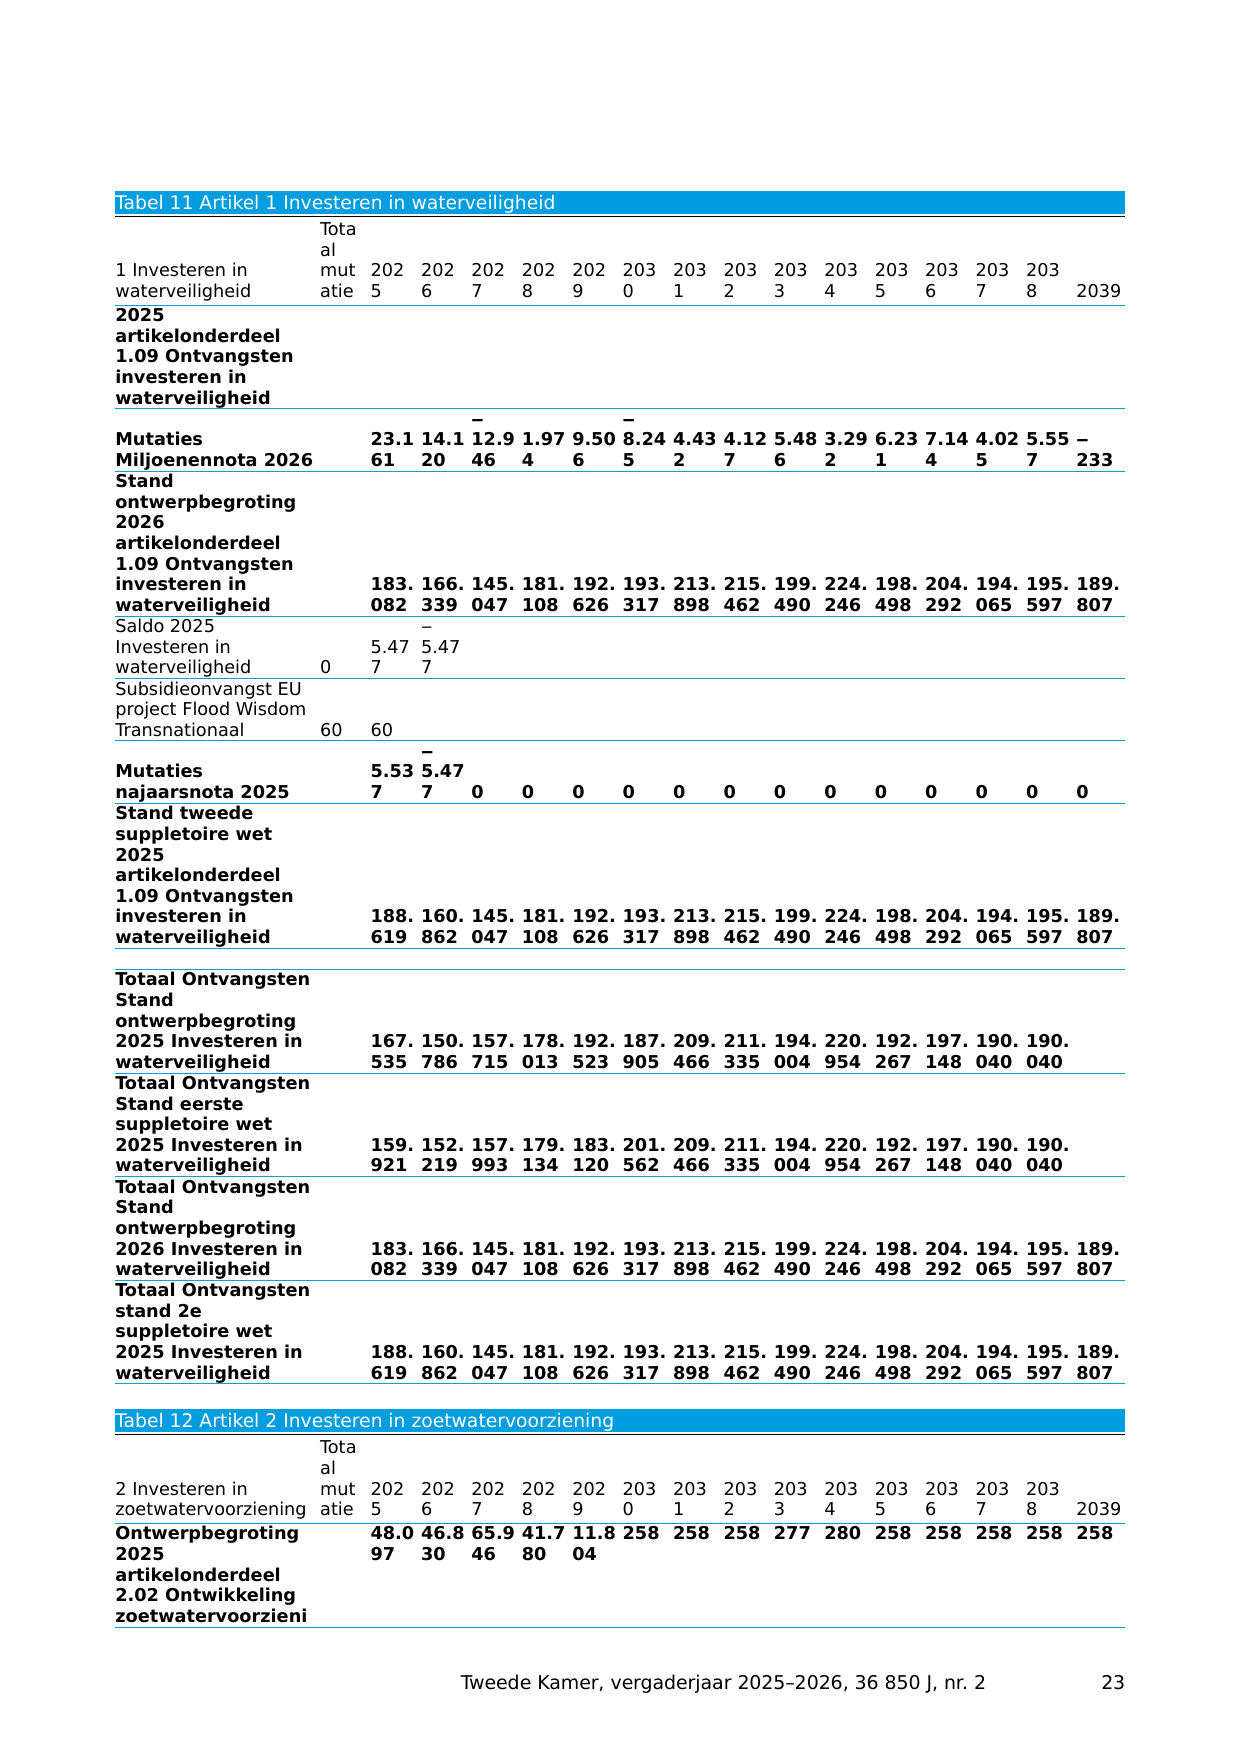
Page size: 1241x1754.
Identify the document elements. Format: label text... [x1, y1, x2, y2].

table_cell 277 [771, 1524, 821, 1626]
table_cell 183.082 [368, 472, 418, 616]
table_cell Totaal Ontvangsten Stand eerste suppletoire wet 2025 Investeren in waterveiligheid [115, 1074, 317, 1176]
table_cell 220.954 [821, 970, 872, 1072]
table_cell 46.830 [418, 1524, 468, 1626]
table_cell 2026 [418, 1435, 468, 1523]
table_cell 2031 [670, 217, 720, 304]
table_cell [1023, 949, 1073, 969]
table_cell 2029 [569, 1435, 619, 1523]
table_cell [569, 679, 619, 740]
table_cell 4.127 [720, 409, 771, 471]
table_cell 194.004 [771, 970, 821, 1072]
table_cell 0 [872, 741, 922, 803]
table_cell [720, 306, 771, 408]
table_cell 194.065 [973, 1177, 1023, 1280]
table_cell 224.246 [821, 472, 872, 616]
table_cell 195.597 [1023, 1177, 1073, 1280]
table_cell [620, 949, 670, 969]
table_cell 258 [670, 1524, 720, 1626]
table_cell 2032 [720, 217, 771, 304]
table_cell Mutaties Miljoenennota 2026 [115, 409, 317, 471]
table_cell 1 Investeren in waterveiligheid [115, 217, 317, 304]
table_cell 195.597 [1023, 1281, 1073, 1383]
table_cell [569, 617, 619, 678]
table_cell 215.462 [720, 1177, 771, 1280]
table_cell 193.317 [620, 1281, 670, 1383]
table_cell 0 [821, 741, 872, 803]
table_cell 2034 [821, 217, 872, 304]
table_cell Subsidieonvangst EU project Flood Wisdom Transnationaal [115, 679, 317, 740]
table_cell 60 [317, 679, 367, 740]
table_cell [368, 306, 418, 408]
table_cell ‒ 233 [1073, 409, 1125, 471]
table_cell 167.535 [368, 970, 418, 1072]
table_cell 7.144 [922, 409, 972, 471]
table_cell 190.040 [1023, 1074, 1073, 1176]
table_cell [670, 949, 720, 969]
table_cell [1073, 679, 1125, 740]
table_cell 192.267 [872, 1074, 922, 1176]
table_cell 213.898 [670, 1177, 720, 1280]
table_cell [317, 970, 367, 1072]
table_cell [115, 949, 317, 969]
table_cell 0 [468, 741, 519, 803]
table_cell 204.292 [922, 472, 972, 616]
table_cell 4.432 [670, 409, 720, 471]
table_cell Totaal mutatie [317, 1435, 367, 1523]
table_cell 2025 [368, 217, 418, 304]
table_cell [519, 617, 569, 678]
table_cell 189.807 [1073, 472, 1125, 616]
table_cell 192.626 [569, 472, 619, 616]
table_cell 224.246 [821, 804, 872, 948]
table_cell [317, 1177, 367, 1280]
table_cell 2030 [620, 217, 670, 304]
table_cell 190.040 [1023, 970, 1073, 1072]
table_cell 204.292 [922, 1177, 972, 1280]
table_cell ‒ 8.245 [620, 409, 670, 471]
table_cell 213.898 [670, 804, 720, 948]
table_cell 199.490 [771, 472, 821, 616]
table_cell Stand ontwerpbegroting 2026 artikelonderdeel 1.09 Ontvangsten investeren in waterveiligheid [115, 472, 317, 616]
table_cell 199.490 [771, 1177, 821, 1280]
table_cell [973, 306, 1023, 408]
table_cell [821, 306, 872, 408]
table_cell 60 [368, 679, 418, 740]
table_cell [872, 617, 922, 678]
table_cell 181.108 [519, 804, 569, 948]
table_cell [872, 949, 922, 969]
table_cell 215.462 [720, 804, 771, 948]
table_cell [973, 679, 1023, 740]
table_cell 192.267 [872, 970, 922, 1072]
table_cell [670, 617, 720, 678]
table_cell 258 [1073, 1524, 1125, 1626]
table_cell [468, 949, 519, 969]
table_cell 194.065 [973, 804, 1023, 948]
table_cell 0 [973, 741, 1023, 803]
table_cell 145.047 [468, 1177, 519, 1280]
table_cell 2039 [1073, 217, 1125, 304]
table_cell 189.807 [1073, 1177, 1125, 1280]
table_cell [1073, 617, 1125, 678]
table_cell 145.047 [468, 472, 519, 616]
table_cell [771, 949, 821, 969]
table_cell 2035 [872, 217, 922, 304]
table_cell 2 Investeren in zoetwatervoorziening [115, 1435, 317, 1523]
table_cell [973, 949, 1023, 969]
table_cell 195.597 [1023, 472, 1073, 616]
table_cell [569, 949, 619, 969]
table_cell Ontwerpbegroting 2025 artikelonderdeel 2.02 Ontwikkeling zoetwatervoorzieni [115, 1524, 317, 1626]
table_cell [922, 306, 972, 408]
table_cell 5.557 [1023, 409, 1073, 471]
table_cell 258 [1023, 1524, 1073, 1626]
table_cell Saldo 2025 Investeren in waterveiligheid [115, 617, 317, 678]
table_cell 2037 [973, 1435, 1023, 1523]
table_cell 14.120 [418, 409, 468, 471]
table_cell 2025 artikelonderdeel 1.09 Ontvangsten investeren in waterveiligheid [115, 306, 317, 408]
table_cell 2034 [821, 1435, 872, 1523]
table_cell [821, 949, 872, 969]
table_cell [317, 1074, 367, 1176]
table_cell 198.498 [872, 804, 922, 948]
table_cell [1073, 306, 1125, 408]
table_cell [1073, 970, 1125, 1072]
table_cell 2026 [418, 217, 468, 304]
table_cell 188.619 [368, 804, 418, 948]
table_cell 183.120 [569, 1074, 619, 1176]
table_cell [418, 949, 468, 969]
table_cell 0 [720, 741, 771, 803]
table_cell 2038 [1023, 217, 1073, 304]
table_cell [368, 949, 418, 969]
table_cell 0 [670, 741, 720, 803]
table_cell 211.335 [720, 970, 771, 1072]
table_cell 258 [872, 1524, 922, 1626]
table_cell Mutaties najaarsnota 2025 [115, 741, 317, 803]
table_cell 145.047 [468, 804, 519, 948]
table_cell 2030 [620, 1435, 670, 1523]
table_cell [317, 949, 367, 969]
table_cell [418, 679, 468, 740]
table_cell ‒ 5.477 [418, 617, 468, 678]
table_cell 160.862 [418, 1281, 468, 1383]
table_cell 258 [922, 1524, 972, 1626]
table_cell 224.246 [821, 1281, 872, 1383]
table_cell 2025 [368, 1435, 418, 1523]
table_cell [1023, 306, 1073, 408]
table_cell [771, 679, 821, 740]
table_cell 199.490 [771, 1281, 821, 1383]
table_cell Totaal Ontvangsten stand 2e suppletoire wet 2025 Investeren in waterveiligheid [115, 1281, 317, 1383]
table_cell [468, 679, 519, 740]
table_cell 150.786 [418, 970, 468, 1072]
table_cell 280 [821, 1524, 872, 1626]
table_cell 213.898 [670, 1281, 720, 1383]
table_cell 195.597 [1023, 804, 1073, 948]
table_cell 11.804 [569, 1524, 619, 1626]
table_cell 0 [1073, 741, 1125, 803]
table_cell 220.954 [821, 1074, 872, 1176]
table_cell 23.161 [368, 409, 418, 471]
table_cell [922, 679, 972, 740]
table_cell [1023, 679, 1073, 740]
table_cell 194.065 [973, 1281, 1023, 1383]
table_cell 65.946 [468, 1524, 519, 1626]
table_cell Totaal Ontvangsten Stand ontwerpbegroting 2025 Investeren in waterveiligheid [115, 970, 317, 1072]
table_cell 6.231 [872, 409, 922, 471]
table_cell 181.108 [519, 1281, 569, 1383]
table_cell 152.219 [418, 1074, 468, 1176]
table_cell 224.246 [821, 1177, 872, 1280]
table_cell [317, 1281, 367, 1383]
table_cell 2032 [720, 1435, 771, 1523]
table_cell 258 [720, 1524, 771, 1626]
table_cell [872, 679, 922, 740]
table_cell 48.097 [368, 1524, 418, 1626]
table_cell [519, 679, 569, 740]
table_cell 197.148 [922, 970, 972, 1072]
table_cell [620, 679, 670, 740]
table_cell 198.498 [872, 472, 922, 616]
table_cell [1073, 949, 1125, 969]
table_cell 2031 [670, 1435, 720, 1523]
table_cell [670, 306, 720, 408]
table_cell 199.490 [771, 804, 821, 948]
table_cell 4.025 [973, 409, 1023, 471]
table_cell 258 [620, 1524, 670, 1626]
table_cell [620, 306, 670, 408]
table_cell 209.466 [670, 970, 720, 1072]
table_cell 258 [973, 1524, 1023, 1626]
table_cell 2028 [519, 1435, 569, 1523]
table_cell 192.626 [569, 1177, 619, 1280]
table_cell [922, 949, 972, 969]
table_cell 193.317 [620, 1177, 670, 1280]
table_cell 189.807 [1073, 804, 1125, 948]
table_cell 211.335 [720, 1074, 771, 1176]
table_cell 201.562 [620, 1074, 670, 1176]
table_cell Totaal Ontvangsten Stand ontwerpbegroting 2026 Investeren in waterveiligheid [115, 1177, 317, 1280]
table_cell 166.339 [418, 472, 468, 616]
table_cell [418, 306, 468, 408]
table_cell [317, 804, 367, 948]
table_cell 0 [519, 741, 569, 803]
table_cell 198.498 [872, 1281, 922, 1383]
table_cell 2038 [1023, 1435, 1073, 1523]
table_cell Totaal mutatie [317, 217, 367, 304]
table_cell 213.898 [670, 472, 720, 616]
table_cell 209.466 [670, 1074, 720, 1176]
table_cell [720, 617, 771, 678]
table_cell 157.715 [468, 970, 519, 1072]
table_cell 198.498 [872, 1177, 922, 1280]
table_cell 41.780 [519, 1524, 569, 1626]
table_cell 189.807 [1073, 1281, 1125, 1383]
table_cell 183.082 [368, 1177, 418, 1280]
table_cell Stand tweede suppletoire wet 2025 artikelonderdeel 1.09 Ontvangsten investeren in waterveiligheid [115, 804, 317, 948]
table_cell ‒ 5.477 [418, 741, 468, 803]
table_cell 0 [922, 741, 972, 803]
table_cell 204.292 [922, 1281, 972, 1383]
table_cell 1.974 [519, 409, 569, 471]
table_cell 5.477 [368, 617, 418, 678]
table_cell 188.619 [368, 1281, 418, 1383]
table_cell [1073, 1074, 1125, 1176]
table_cell 145.047 [468, 1281, 519, 1383]
table_cell 0 [1023, 741, 1073, 803]
table_cell [720, 679, 771, 740]
table_cell 197.148 [922, 1074, 972, 1176]
table_cell [519, 949, 569, 969]
table_cell 0 [771, 741, 821, 803]
table_cell 0 [620, 741, 670, 803]
table_cell 179.134 [519, 1074, 569, 1176]
table_cell [519, 306, 569, 408]
table_cell 194.065 [973, 472, 1023, 616]
table_cell [620, 617, 670, 678]
table_cell 160.862 [418, 804, 468, 948]
table_cell 193.317 [620, 804, 670, 948]
table_cell 192.523 [569, 970, 619, 1072]
table_cell [821, 617, 872, 678]
table_cell 192.626 [569, 1281, 619, 1383]
table_cell 0 [317, 617, 367, 678]
table_cell [317, 306, 367, 408]
table_cell 181.108 [519, 472, 569, 616]
table_cell 5.537 [368, 741, 418, 803]
table_cell [771, 617, 821, 678]
table_cell 0 [569, 741, 619, 803]
table_cell 181.108 [519, 1177, 569, 1280]
table_cell [771, 306, 821, 408]
table_cell 187.905 [620, 970, 670, 1072]
table_cell [973, 617, 1023, 678]
table_cell [670, 679, 720, 740]
table_cell 5.486 [771, 409, 821, 471]
table_cell [468, 306, 519, 408]
table_cell [569, 306, 619, 408]
table_cell 2033 [771, 217, 821, 304]
table_cell 2033 [771, 1435, 821, 1523]
table_cell [317, 741, 367, 803]
table_cell 193.317 [620, 472, 670, 616]
table_cell 215.462 [720, 472, 771, 616]
table_cell 2037 [973, 217, 1023, 304]
table_cell [317, 409, 367, 471]
table_cell 2036 [922, 1435, 972, 1523]
table_cell [720, 949, 771, 969]
table_cell [821, 679, 872, 740]
table_cell 159.921 [368, 1074, 418, 1176]
table_cell 9.506 [569, 409, 619, 471]
table_cell 2027 [468, 217, 519, 304]
table_cell [922, 617, 972, 678]
table_cell 2027 [468, 1435, 519, 1523]
table_cell 3.292 [821, 409, 872, 471]
table_cell 2039 [1073, 1435, 1125, 1523]
table_cell 194.004 [771, 1074, 821, 1176]
table_cell 2036 [922, 217, 972, 304]
table_cell [468, 617, 519, 678]
table_cell 157.993 [468, 1074, 519, 1176]
table_cell 190.040 [973, 970, 1023, 1072]
table_cell 178.013 [519, 970, 569, 1072]
table_cell 2035 [872, 1435, 922, 1523]
table_cell [872, 306, 922, 408]
table_cell 215.462 [720, 1281, 771, 1383]
table_cell [317, 472, 367, 616]
table_cell 2028 [519, 217, 569, 304]
table_cell 2029 [569, 217, 619, 304]
table_cell 190.040 [973, 1074, 1023, 1176]
table_cell 166.339 [418, 1177, 468, 1280]
table_cell 204.292 [922, 804, 972, 948]
table_cell [317, 1524, 367, 1626]
table_cell [1023, 617, 1073, 678]
table_cell 192.626 [569, 804, 619, 948]
table_cell ‒ 12.946 [468, 409, 519, 471]
